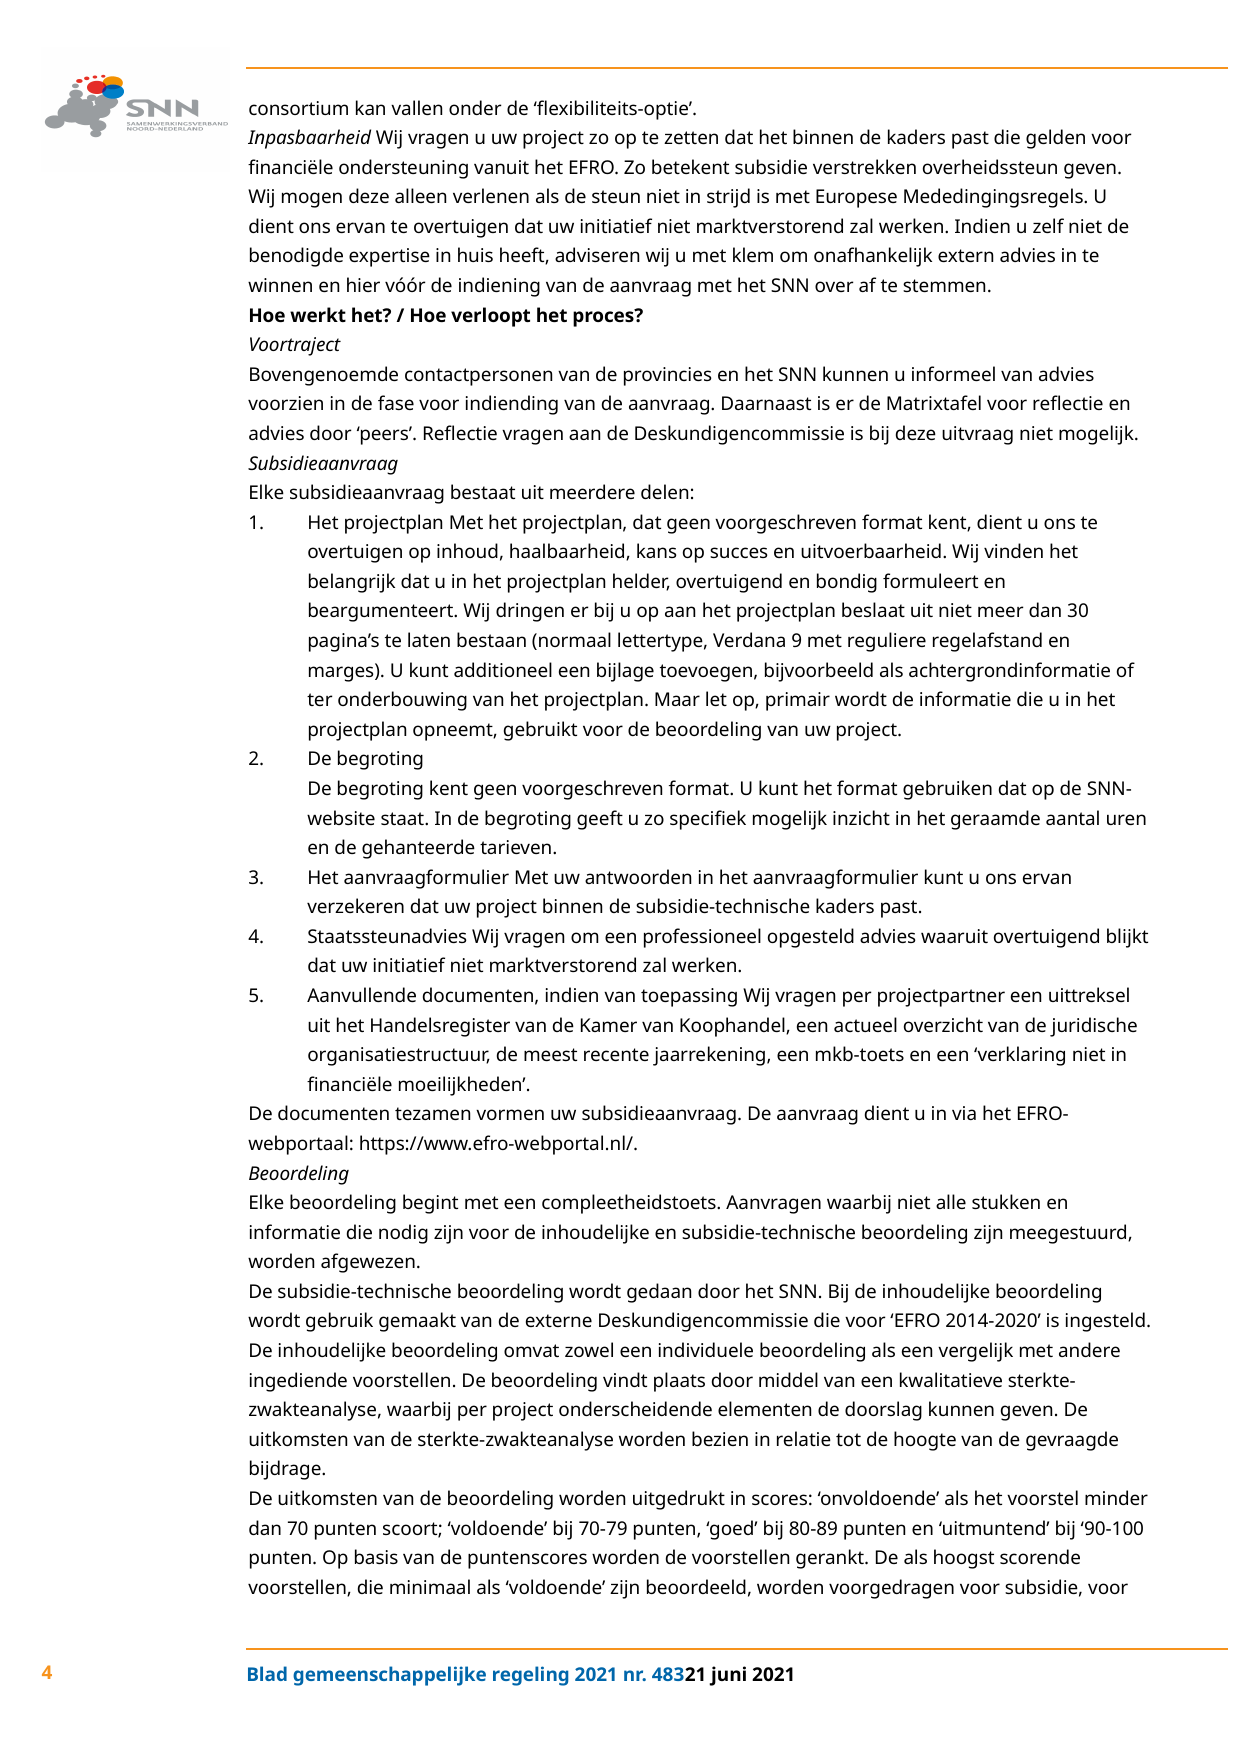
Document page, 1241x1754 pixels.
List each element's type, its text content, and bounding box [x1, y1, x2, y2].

list Staatssteunadvies Wij vragen om een professioneel opgesteld advies waaruit overtuigend blijkt dat uw initiatief niet marktverstorend zal werken. [248, 923, 1152, 978]
text De inhoudelijke beoordeling omvat zowel een individuele beoordeling als een vergelijk met andere ingediende voorstellen. De beoordeling vindt plaats door middel van een kwalitatieve sterkte-zwakteanalyse, waarbij per project onderscheidende elementen de doorslag kunnen geven. De uitkomsten van de sterkte-zwakteanalyse worden bezien in relatie tot de hoogte van de gevraagde bijdrage. [248, 1337, 1152, 1481]
text De subsidie-technische beoordeling wordt gedaan door het SNN. Bij de inhoudelijke beoordeling wordt gebruik gemaakt van de externe Deskundigencommissie die voor ‘EFRO 2014-2020’ is ingesteld. [248, 1278, 1152, 1333]
list Aanvullende documenten, indien van toepassing Wij vragen per projectpartner een uittreksel uit het Handelsregister van de Kamer van Koophandel, een actueel overzicht van de juridische organisatiestructuur, de meest recente jaarrekening, een mkb-toets en een ‘verklaring niet in financiële moeilijkheden’. [248, 982, 1152, 1097]
text Hoe werkt het? / Hoe verloopt het proces? [248, 302, 1152, 328]
text Bovengenoemde contactpersonen van de provincies en het SNN kunnen u informeel van advies voorzien in de fase voor indiending van de aanvraag. Daarnaast is er de Matrixtafel voor reflectie en advies door ‘peers’. Reflectie vragen aan de Deskundigencommissie is bij deze uitvraag niet mogelijk. [248, 361, 1152, 446]
list Het aanvraagformulier Met uw antwoorden in het aanvraagformulier kunt u ons ervan verzekeren dat uw project binnen de subsidie-technische kaders past. [248, 864, 1152, 919]
text Elke subsidieaanvraag bestaat uit meerdere delen: [248, 479, 1152, 505]
text De documenten tezamen vormen uw subsidieaanvraag. De aanvraag dient u in via het EFRO-webportaal: https://www.efro-webportal.nl/. [248, 1101, 1152, 1156]
text Voortraject [248, 331, 1152, 357]
text consortium kan vallen onder de ‘flexibiliteits-optie’. [248, 95, 1152, 121]
list De begroting kent geen voorgeschreven format. U kunt het format gebruiken dat op de SNN-website staat. In de begroting geeft u zo specifiek mogelijk inzicht in het geraamde aantal uren en de gehanteerde tarieven. [248, 775, 1152, 860]
list De begroting [248, 746, 1152, 771]
picture [41, 47, 231, 172]
text Beoordeling [248, 1160, 1152, 1186]
text De uitkomsten van de beoordeling worden uitgedrukt in scores: ‘onvoldoende’ als het voorstel minder dan 70 punten scoort; ‘voldoende’ bij 70-79 punten, ‘goed’ bij 80-89 punten en ‘uitmuntend’ bij ‘90-100 punten. Op basis van de puntenscores worden de voorstellen gerankt. De als hoogst scorende voorstellen, die minimaal als ‘voldoende’ zijn beoordeeld, worden voorgedragen voor subsidie, voor [248, 1485, 1152, 1600]
text Subsidieaanvraag [248, 450, 1152, 476]
text Inpasbaarheid Wij vragen u uw project zo op te zetten dat het binnen de kaders past die gelden voor financiële ondersteuning vanuit het EFRO. Zo betekent subsidie verstrekken overheidssteun geven. Wij mogen deze alleen verlenen als de steun niet in strijd is met Europese Mededingingsregels. U dient ons ervan te overtuigen dat uw initiatief niet marktverstorend zal werken. Indien u zelf niet de benodigde expertise in huis heeft, adviseren wij u met klem om onafhankelijk extern advies in te winnen en hier vóór de indiening van de aanvraag met het SNN over af te stemmen. [248, 124, 1152, 298]
list Het projectplan Met het projectplan, dat geen voorgeschreven format kent, dient u ons te overtuigen op inhoud, haalbaarheid, kans op succes en uitvoerbaarheid. Wij vinden het belangrijk dat u in het projectplan helder, overtuigend en bondig formuleert en beargumenteert. Wij dringen er bij u op aan het projectplan beslaat uit niet meer dan 30 pagina’s te laten bestaan (normaal lettertype, Verdana 9 met reguliere regelafstand en marges). U kunt additioneel een bijlage toevoegen, bijvoorbeeld als achtergrondinformatie of ter onderbouwing van het projectplan. Maar let op, primair wordt de informatie die u in het projectplan opneemt, gebruikt voor de beoordeling van uw project. [248, 509, 1152, 742]
text Elke beoordeling begint met een compleetheidstoets. Aanvragen waarbij niet alle stukken en informatie die nodig zijn voor de inhoudelijke en subsidie-technische beoordeling zijn meegestuurd, worden afgewezen. [248, 1189, 1152, 1274]
